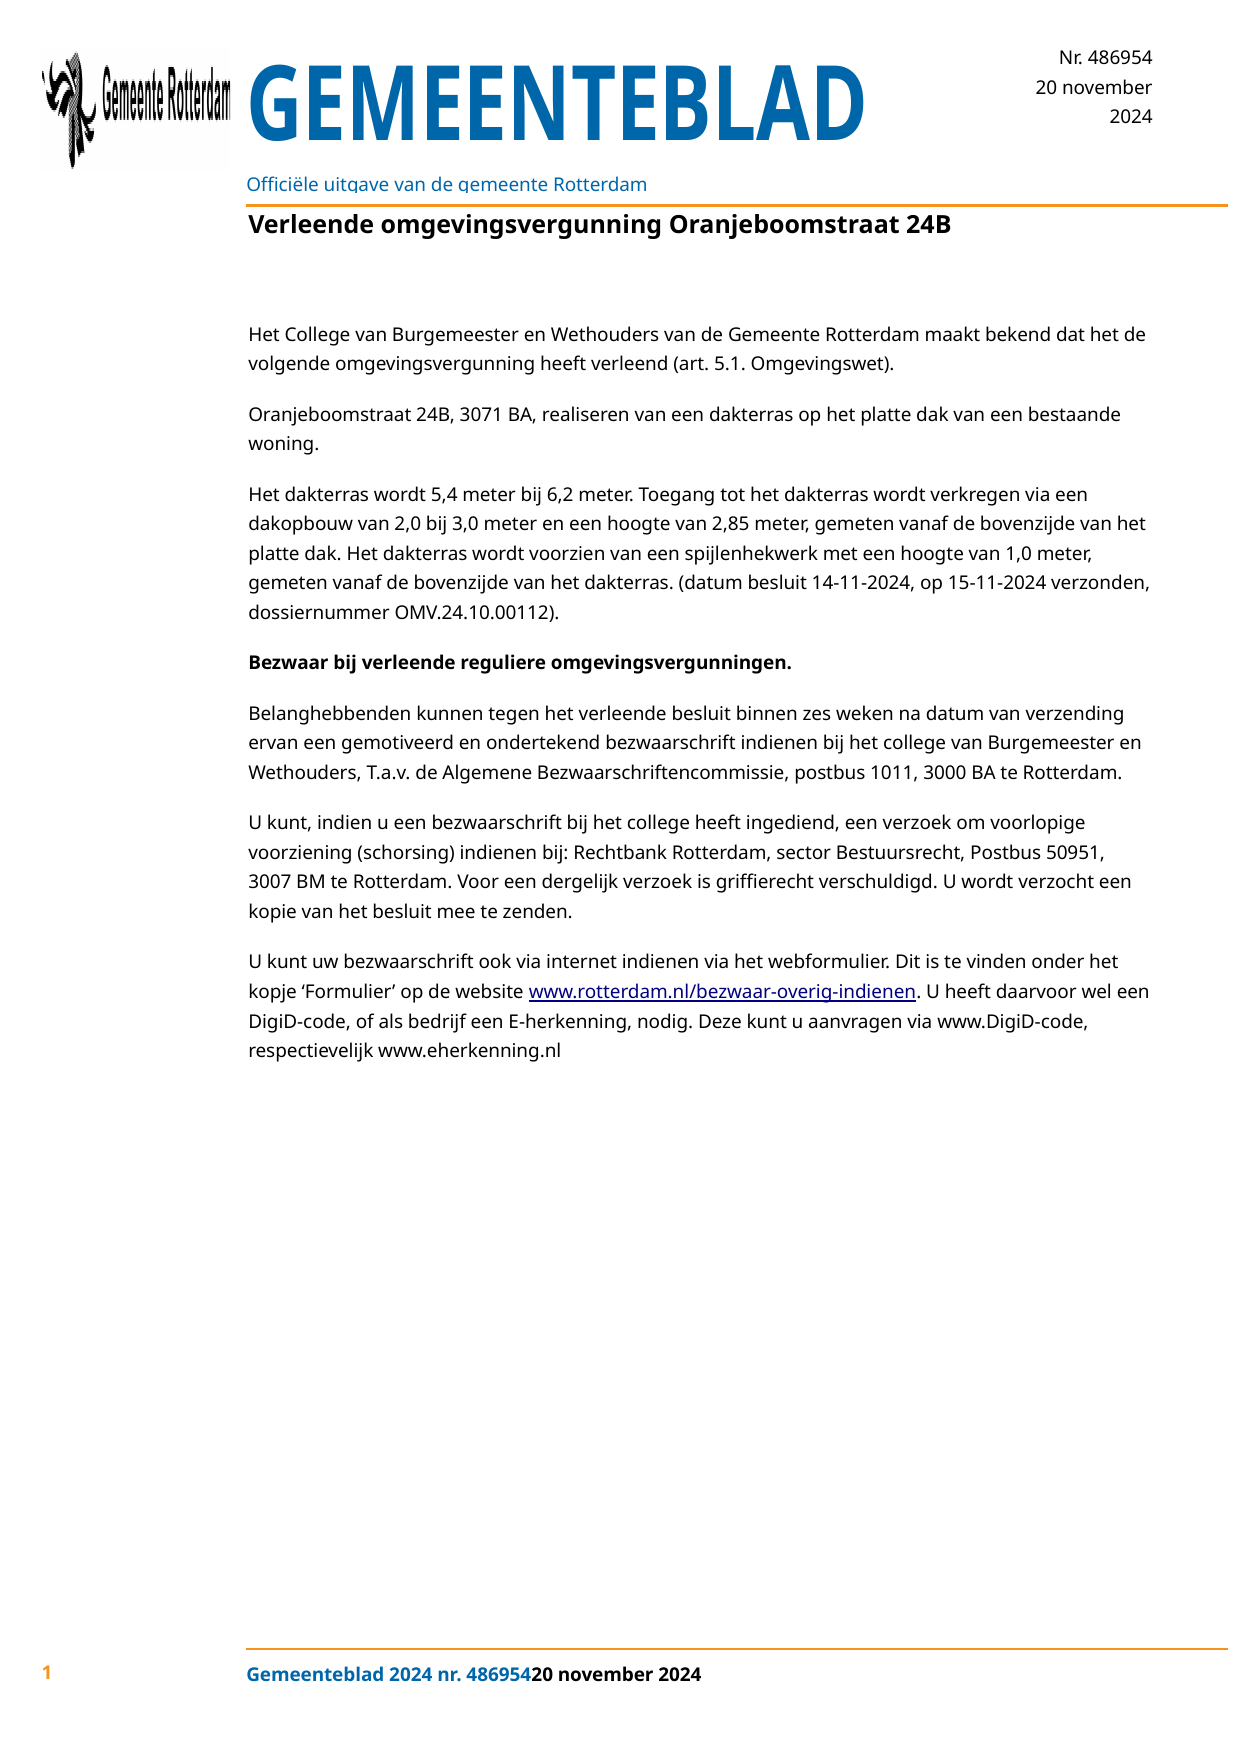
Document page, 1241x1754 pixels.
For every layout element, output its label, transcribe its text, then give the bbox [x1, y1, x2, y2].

text Verleende omgevingsvergunning Oranjeboomstraat 24B [248, 207, 1152, 241]
text U kunt, indien u een bezwaarschrift bij het college heeft ingediend, een verzoek om voorlopige voorziening (schorsing) indienen bij: Rechtbank Rotterdam, sector Bestuursrecht, Postbus 50951, 3007 BM te Rotterdam. Voor een dergelijk verzoek is griffierecht verschuldigd. U wordt verzocht een kopie van het besluit mee te zenden. [248, 809, 1152, 924]
text Bezwaar bij verleende reguliere omgevingsvergunningen. [248, 649, 1152, 675]
text U kunt uw bezwaarschrift ook via internet indienen via het webformulier. Dit is te vinden onder het kopje ‘Formulier’ op de website www.rotterdam.nl/bezwaar-overig-indienen. U heeft daarvoor wel een DigiD-code, of als bedrijf een E-herkenning, nodig. Deze kunt u aanvragen via www.DigiD-code, respectievelijk www.eherkenning.nl [248, 949, 1152, 1063]
text Het dakterras wordt 5,4 meter bij 6,2 meter. Toegang tot het dakterras wordt verkregen via een dakopbouw van 2,0 bij 3,0 meter en een hoogte van 2,85 meter, gemeten vanaf de bovenzijde van het platte dak. Het dakterras wordt voorzien van een spijlenhekwerk met een hoogte van 1,0 meter, gemeten vanaf de bovenzijde van het dakterras. (datum besluit 14-11-2024, op 15-11-2024 verzonden, dossiernummer OMV.24.10.00112). [248, 481, 1152, 625]
text Oranjeboomstraat 24B, 3071 BA, realiseren van een dakterras op het platte dak van een bestaande woning. [248, 401, 1152, 456]
text Belanghebbenden kunnen tegen het verleende besluit binnen zes weken na datum van verzending ervan een gemotiveerd en ondertekend bezwaarschrift indienen bij het college van Burgemeester en Wethouders, T.a.v. de Algemene Bezwaarschriftencommissie, postbus 1011, 3000 BA te Rotterdam. [248, 700, 1152, 785]
text Het College van Burgemeester en Wethouders van de Gemeente Rotterdam maakt bekend dat het de volgende omgevingsvergunning heeft verleend (art. 5.1. Omgevingswet). [248, 321, 1152, 376]
picture [41, 47, 231, 172]
